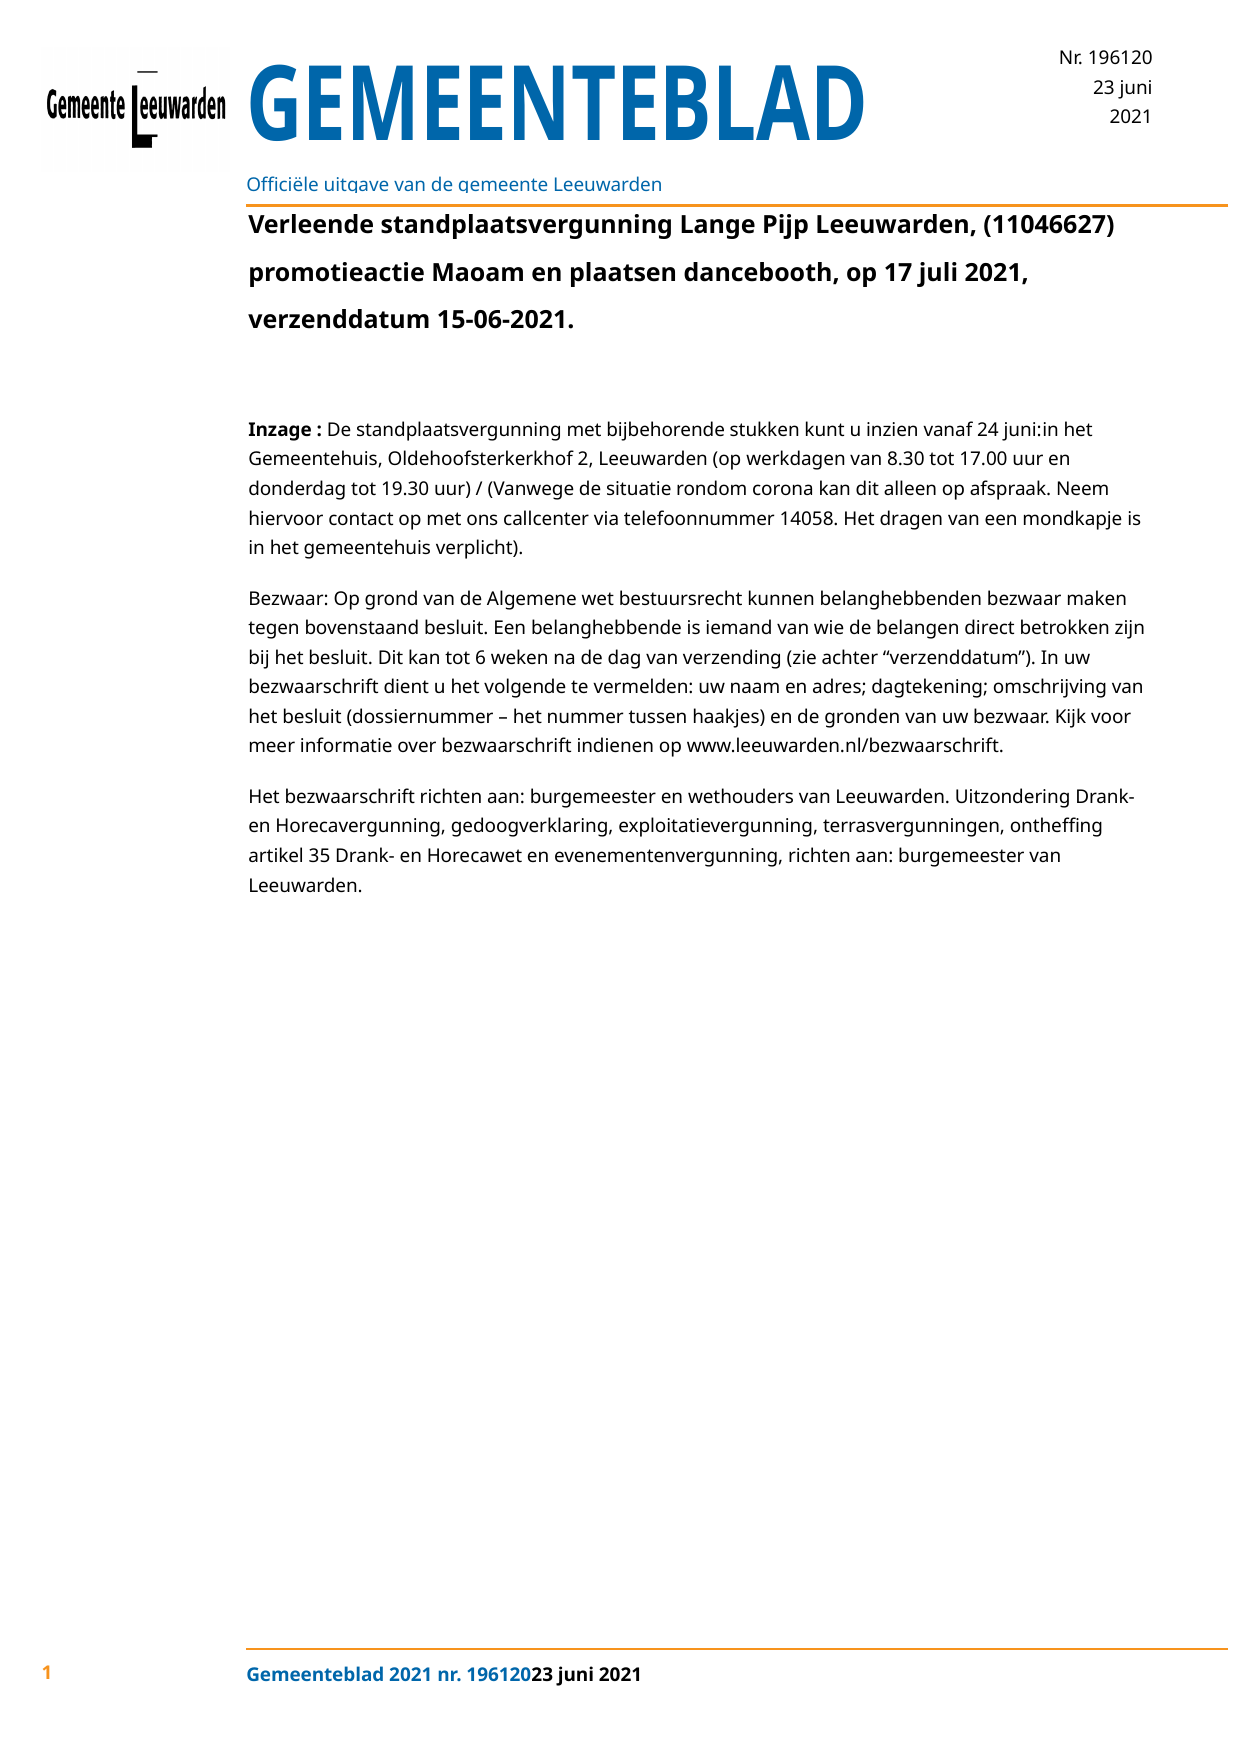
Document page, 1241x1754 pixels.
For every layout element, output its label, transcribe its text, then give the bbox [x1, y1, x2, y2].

text Het bezwaarschrift richten aan: burgemeester en wethouders van Leeuwarden. Uitzondering Drank- en Horecavergunning, gedoogverklaring, exploitatievergunning, terrasvergunningen, ontheffing artikel 35 Drank- en Horecawet en evenementenvergunning, richten aan: burgemeester van Leeuwarden. [248, 783, 1152, 897]
text Verleende standplaatsvergunning Lange Pijp Leeuwarden, (11046627) promotieactie Maoam en plaatsen dancebooth, op 17 juli 2021, verzenddatum 15-06-2021. [248, 207, 1152, 336]
picture [41, 47, 231, 172]
text Bezwaar: Op grond van de Algemene wet bestuursrecht kunnen belanghebbenden bezwaar maken tegen bovenstaand besluit. Een belanghebbende is iemand van wie de belangen direct betrokken zijn bij het besluit. Dit kan tot 6 weken na de dag van verzending (zie achter “verzenddatum”). In uw bezwaarschrift dient u het volgende te vermelden: uw naam en adres; dagtekening; omschrijving van het besluit (dossiernummer – het nummer tussen haakjes) en de gronden van uw bezwaar. Kijk voor meer informatie over bezwaarschrift indienen op www.leeuwarden.nl/bezwaarschrift. [248, 585, 1152, 758]
text Inzage : De standplaatsvergunning met bijbehorende stukken kunt u inzien vanaf 24 juni:in het Gemeentehuis, Oldehoofsterkerkhof 2, Leeuwarden (op werkdagen van 8.30 tot 17.00 uur en donderdag tot 19.30 uur) / (Vanwege de situatie rondom corona kan dit alleen op afspraak. Neem hiervoor contact op met ons callcenter via telefoonnummer 14058. Het dragen van een mondkapje is in het gemeentehuis verplicht). [248, 416, 1152, 560]
